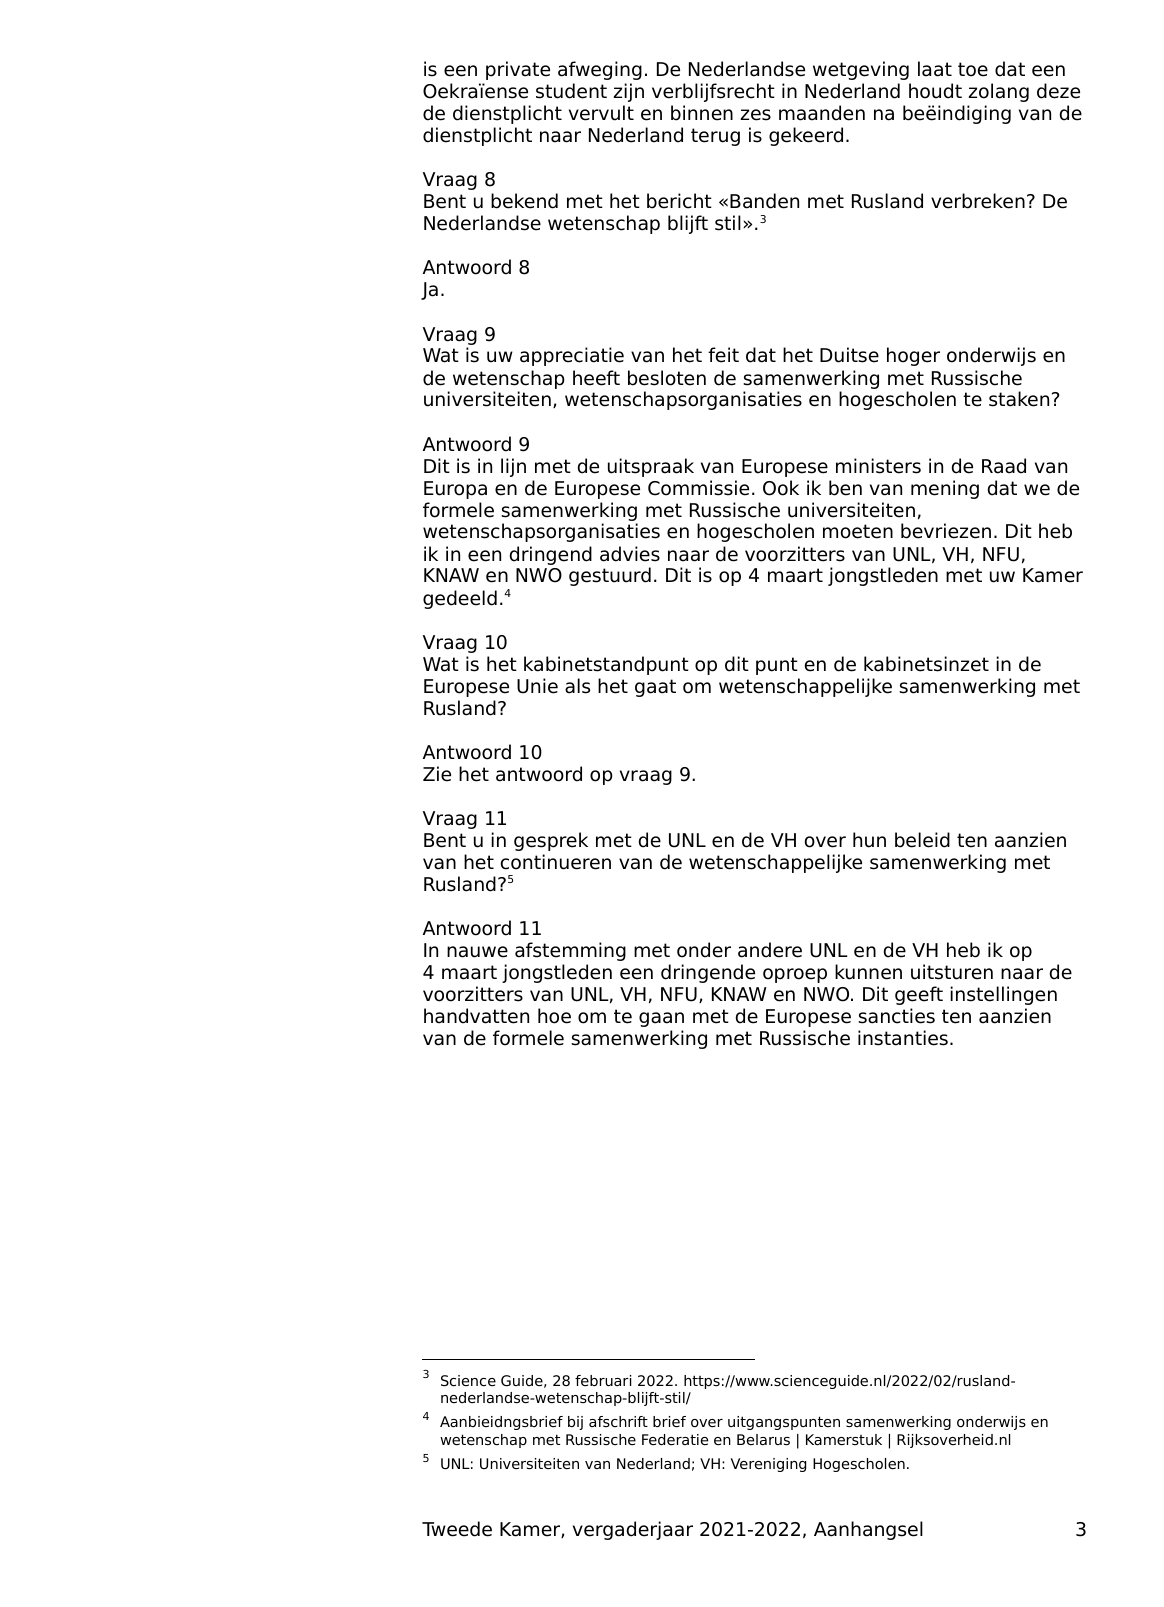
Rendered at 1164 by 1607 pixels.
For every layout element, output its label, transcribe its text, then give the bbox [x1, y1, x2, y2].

text Vraag 10 [422, 632, 1087, 653]
text In nauwe afstemming met onder andere UNL en de VH heb ik op 4 maart jongstleden een dringende oproep kunnen uitsturen naar de voorzitters van UNL, VH, NFU, KNAW en NWO. Dit geeft instellingen handvatten hoe om te gaan met de Europese sancties ten aanzien van de formele samenwerking met Russische instanties. [422, 940, 1087, 1050]
text Ja. [422, 279, 1087, 301]
text is een private afweging. De Nederlandse wetgeving laat toe dat een Oekraïense student zijn verblijfsrecht in Nederland houdt zolang deze de dienstplicht vervult en binnen zes maanden na beëindiging van de dienstplicht naar Nederland terug is gekeerd. [422, 59, 1087, 147]
text Bent u bekend met het bericht «Banden met Rusland verbreken? De Nederlandse wetenschap blijft stil». [422, 191, 1087, 235]
text Vraag 8 [422, 169, 1087, 191]
text Zie het antwoord op vraag 9. [422, 764, 1087, 786]
text Wat is uw appreciatie van het feit dat het Duitse hoger onderwijs en de wetenschap heeft besloten de samenwerking met Russische universiteiten, wetenschapsorganisaties en hogescholen te staken? [422, 345, 1087, 411]
text Antwoord 11 [422, 918, 1087, 940]
text Wat is het kabinetstandpunt op dit punt en de kabinetsinzet in de Europese Unie als het gaat om wetenschappelijke samenwerking met Rusland? [422, 653, 1087, 719]
text Vraag 11 [422, 808, 1087, 830]
text Dit is in lijn met de uitspraak van Europese ministers in de Raad van Europa en de Europese Commissie. Ook ik ben van mening dat we de formele samenwerking met Russische universiteiten, wetenschapsorganisaties en hogescholen moeten bevriezen. Dit heb ik in een dringend advies naar de voorzitters van UNL, VH, NFU, KNAW en NWO gestuurd. Dit is op 4 maart jongstleden met uw Kamer gedeeld. [422, 456, 1087, 609]
text Vraag 9 [422, 323, 1087, 345]
text Science Guide, 28 februari 2022. https://www.scienceguide.nl/2022/02/rusland-nederlandse-wetenschap-blijft-stil/ [422, 1368, 1087, 1407]
text Bent u in gesprek met de UNL en de VH over hun beleid ten aanzien van het continueren van de wetenschappelijke samenwerking met Rusland? [422, 830, 1087, 896]
text Aanbieidngsbrief bij afschrift brief over uitgangspunten samenwerking onderwijs en wetenschap met Russische Federatie en Belarus | Kamerstuk | Rijksoverheid.nl [422, 1410, 1087, 1449]
text Antwoord 9 [422, 433, 1087, 456]
text UNL: Universiteiten van Nederland; VH: Vereniging Hogescholen. [422, 1452, 1087, 1474]
text Antwoord 8 [422, 257, 1087, 279]
text Antwoord 10 [422, 742, 1087, 764]
